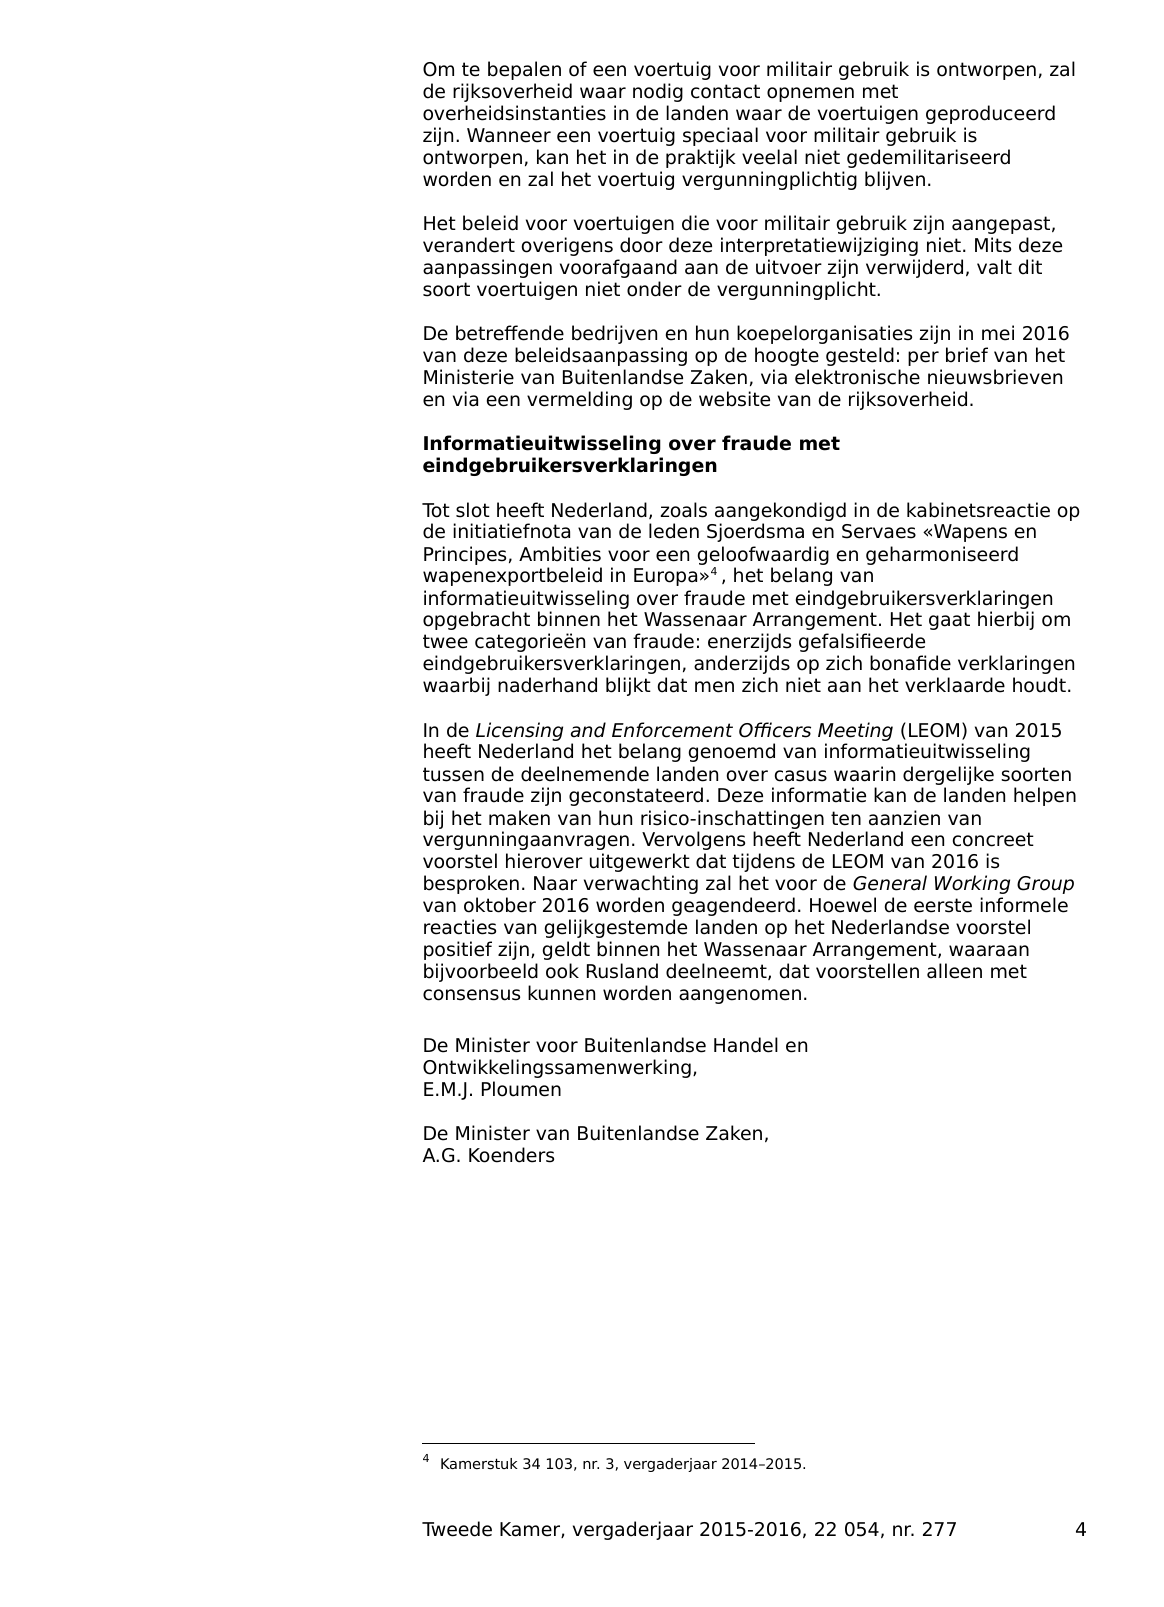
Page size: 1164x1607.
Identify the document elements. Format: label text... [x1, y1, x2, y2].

text Tot slot heeft Nederland, zoals aangekondigd in de kabinetsreactie op de initiatiefnota van de leden Sjoerdsma en Servaes «Wapens en Principes, Ambities voor een geloofwaardig en geharmoniseerd wapenexportbeleid in Europa», het belang van informatieuitwisseling over fraude met eindgebruikersverklaringen opgebracht binnen het Wassenaar Arrangement. Het gaat hierbij om twee categorieën van fraude: enerzijds gefalsifieerde eindgebruikersverklaringen, anderzijds op zich bonafide verklaringen waarbij naderhand blijkt dat men zich niet aan het verklaarde houdt. [422, 499, 1087, 697]
text De betreffende bedrijven en hun koepelorganisaties zijn in mei 2016 van deze beleidsaanpassing op de hoogte gesteld: per brief van het Ministerie van Buitenlandse Zaken, via elektronische nieuwsbrieven en via een vermelding op de website van de rijksoverheid. [422, 323, 1087, 411]
subtitle Informatieuitwisseling over fraude met eindgebruikersverklaringen [422, 433, 1087, 477]
text Kamerstuk 34 103, nr. 3, vergaderjaar 2014–2015. [422, 1452, 1087, 1474]
text De Minister van Buitenlandse Zaken, A.G. Koenders [422, 1123, 1087, 1167]
text Het beleid voor voertuigen die voor militair gebruik zijn aangepast, verandert overigens door deze interpretatiewijziging niet. Mits deze aanpassingen voorafgaand aan de uitvoer zijn verwijderd, valt dit soort voertuigen niet onder de vergunningplicht. [422, 213, 1087, 301]
text In de Licensing and Enforcement Officers Meeting (LEOM) van 2015 heeft Nederland het belang genoemd van informatieuitwisseling tussen de deelnemende landen over casus waarin dergelijke soorten van fraude zijn geconstateerd. Deze informatie kan de landen helpen bij het maken van hun risico-inschattingen ten aanzien van vergunningaanvragen. Vervolgens heeft Nederland een concreet voorstel hierover uitgewerkt dat tijdens de LEOM van 2016 is besproken. Naar verwachting zal het voor de General Working Group van oktober 2016 worden geagendeerd. Hoewel de eerste informele reacties van gelijkgestemde landen op het Nederlandse voorstel positief zijn, geldt binnen het Wassenaar Arrangement, waaraan bijvoorbeeld ook Rusland deelneemt, dat voorstellen alleen met consensus kunnen worden aangenomen. [422, 719, 1087, 1005]
text Om te bepalen of een voertuig voor militair gebruik is ontworpen, zal de rijksoverheid waar nodig contact opnemen met overheidsinstanties in de landen waar de voertuigen geproduceerd zijn. Wanneer een voertuig speciaal voor militair gebruik is ontworpen, kan het in de praktijk veelal niet gedemilitariseerd worden en zal het voertuig vergunningplichtig blijven. [422, 59, 1087, 191]
text De Minister voor Buitenlandse Handel en Ontwikkelingssamenwerking, E.M.J. Ploumen [422, 1035, 1087, 1101]
